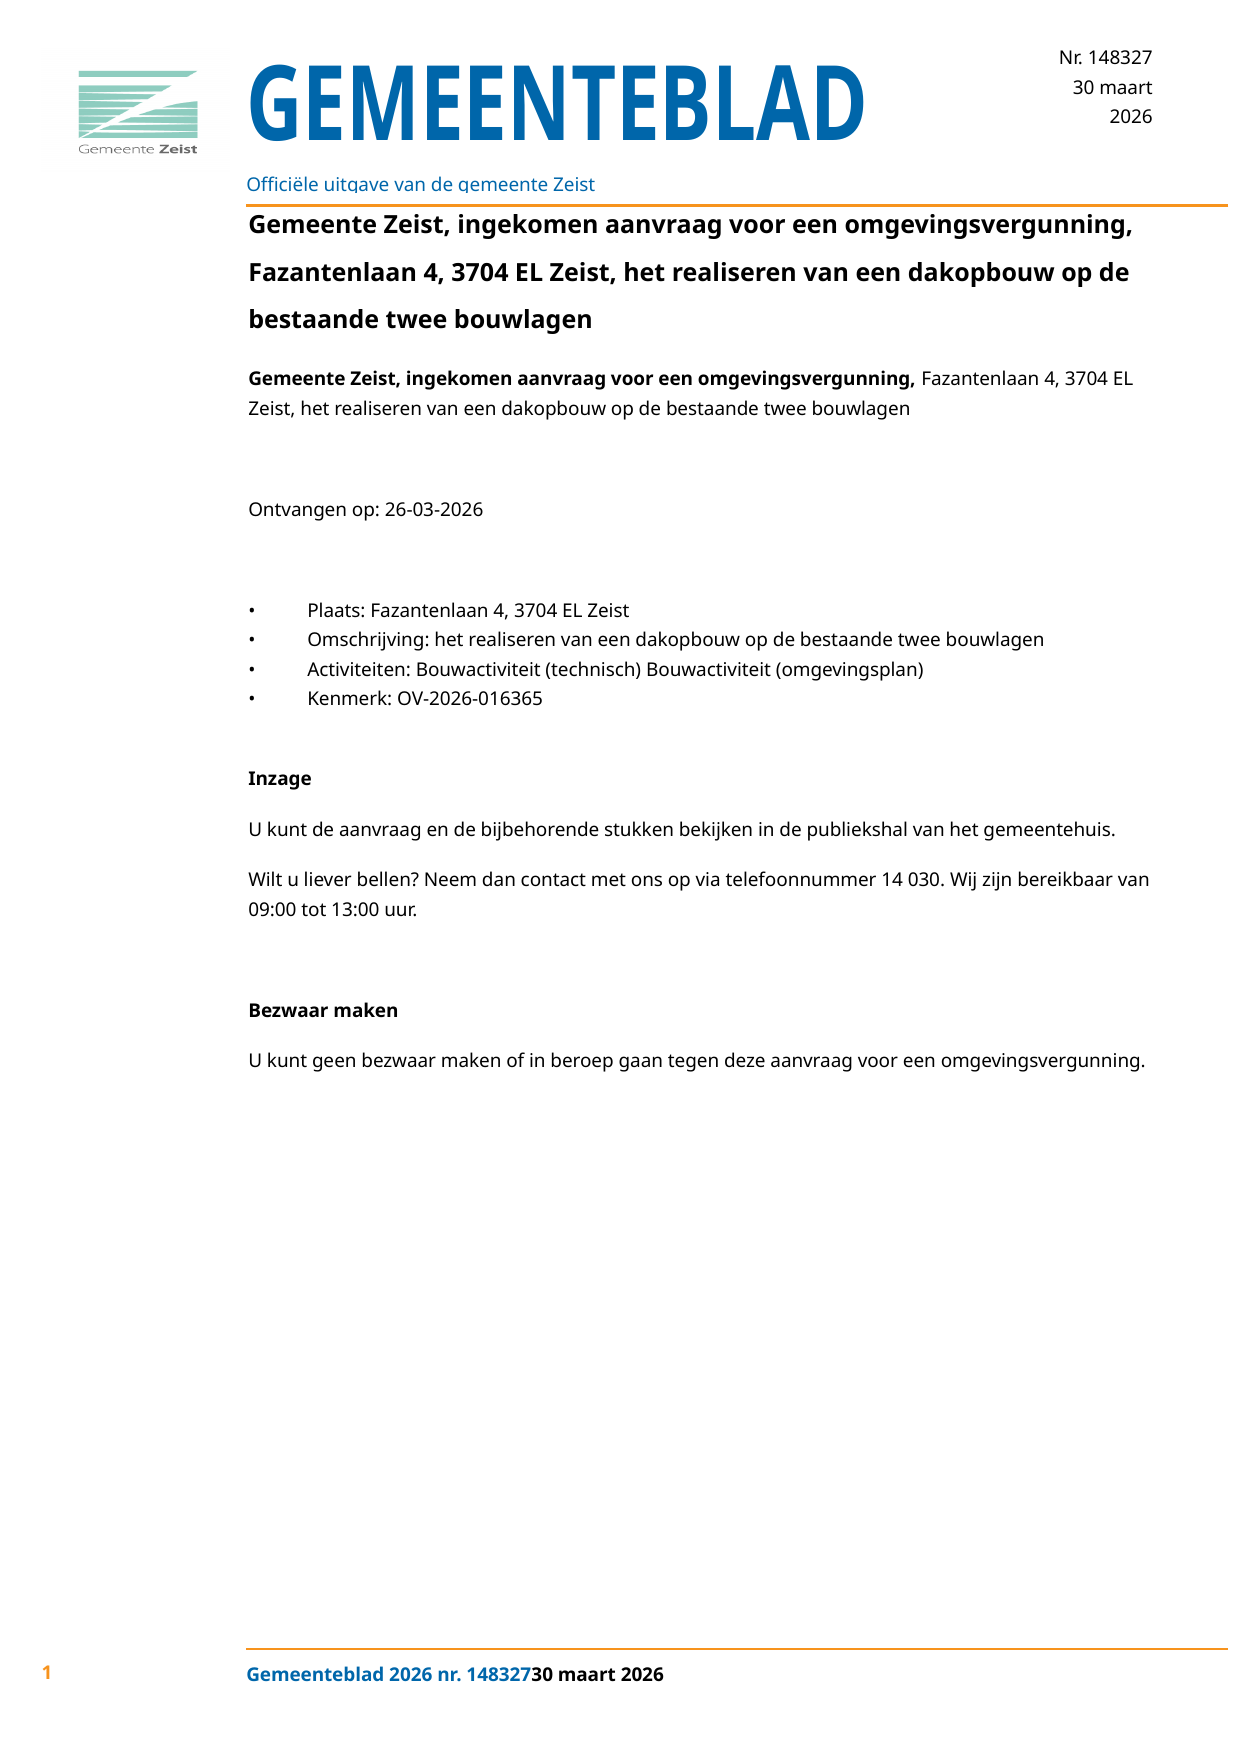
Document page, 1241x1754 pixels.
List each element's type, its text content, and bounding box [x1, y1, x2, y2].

text U kunt de aanvraag en de bijbehorende stukken bekijken in de publiekshal van het gemeentehuis. [248, 816, 1152, 842]
list Omschrijving: het realiseren van een dakopbouw op de bestaande twee bouwlagen [248, 626, 1152, 652]
picture [41, 47, 231, 172]
text Gemeente Zeist, ingekomen aanvraag voor een omgevingsvergunning, Fazantenlaan 4, 3704 EL Zeist, het realiseren van een dakopbouw op de bestaande twee bouwlagen [248, 207, 1152, 336]
text Inzage [248, 766, 1152, 791]
text Bezwaar maken [248, 997, 1152, 1022]
list Kenmerk: OV-2026-016365 [248, 686, 1152, 711]
text Gemeente Zeist, ingekomen aanvraag voor een omgevingsvergunning, Fazantenlaan 4, 3704 EL Zeist, het realiseren van een dakopbouw op de bestaande twee bouwlagen [248, 366, 1152, 421]
list Activiteiten: Bouwactiviteit (technisch) Bouwactiviteit (omgevingsplan) [248, 656, 1152, 682]
list Plaats: Fazantenlaan 4, 3704 EL Zeist [248, 597, 1152, 622]
text U kunt geen bezwaar maken of in beroep gaan tegen deze aanvraag voor een omgevingsvergunning. [248, 1047, 1152, 1073]
text Wilt u liever bellen? Neem dan contact met ons op via telefoonnummer 14 030. Wij zijn bereikbaar van 09:00 tot 13:00 uur. [248, 866, 1152, 922]
text Ontvangen op: 26-03-2026 [248, 496, 1152, 522]
